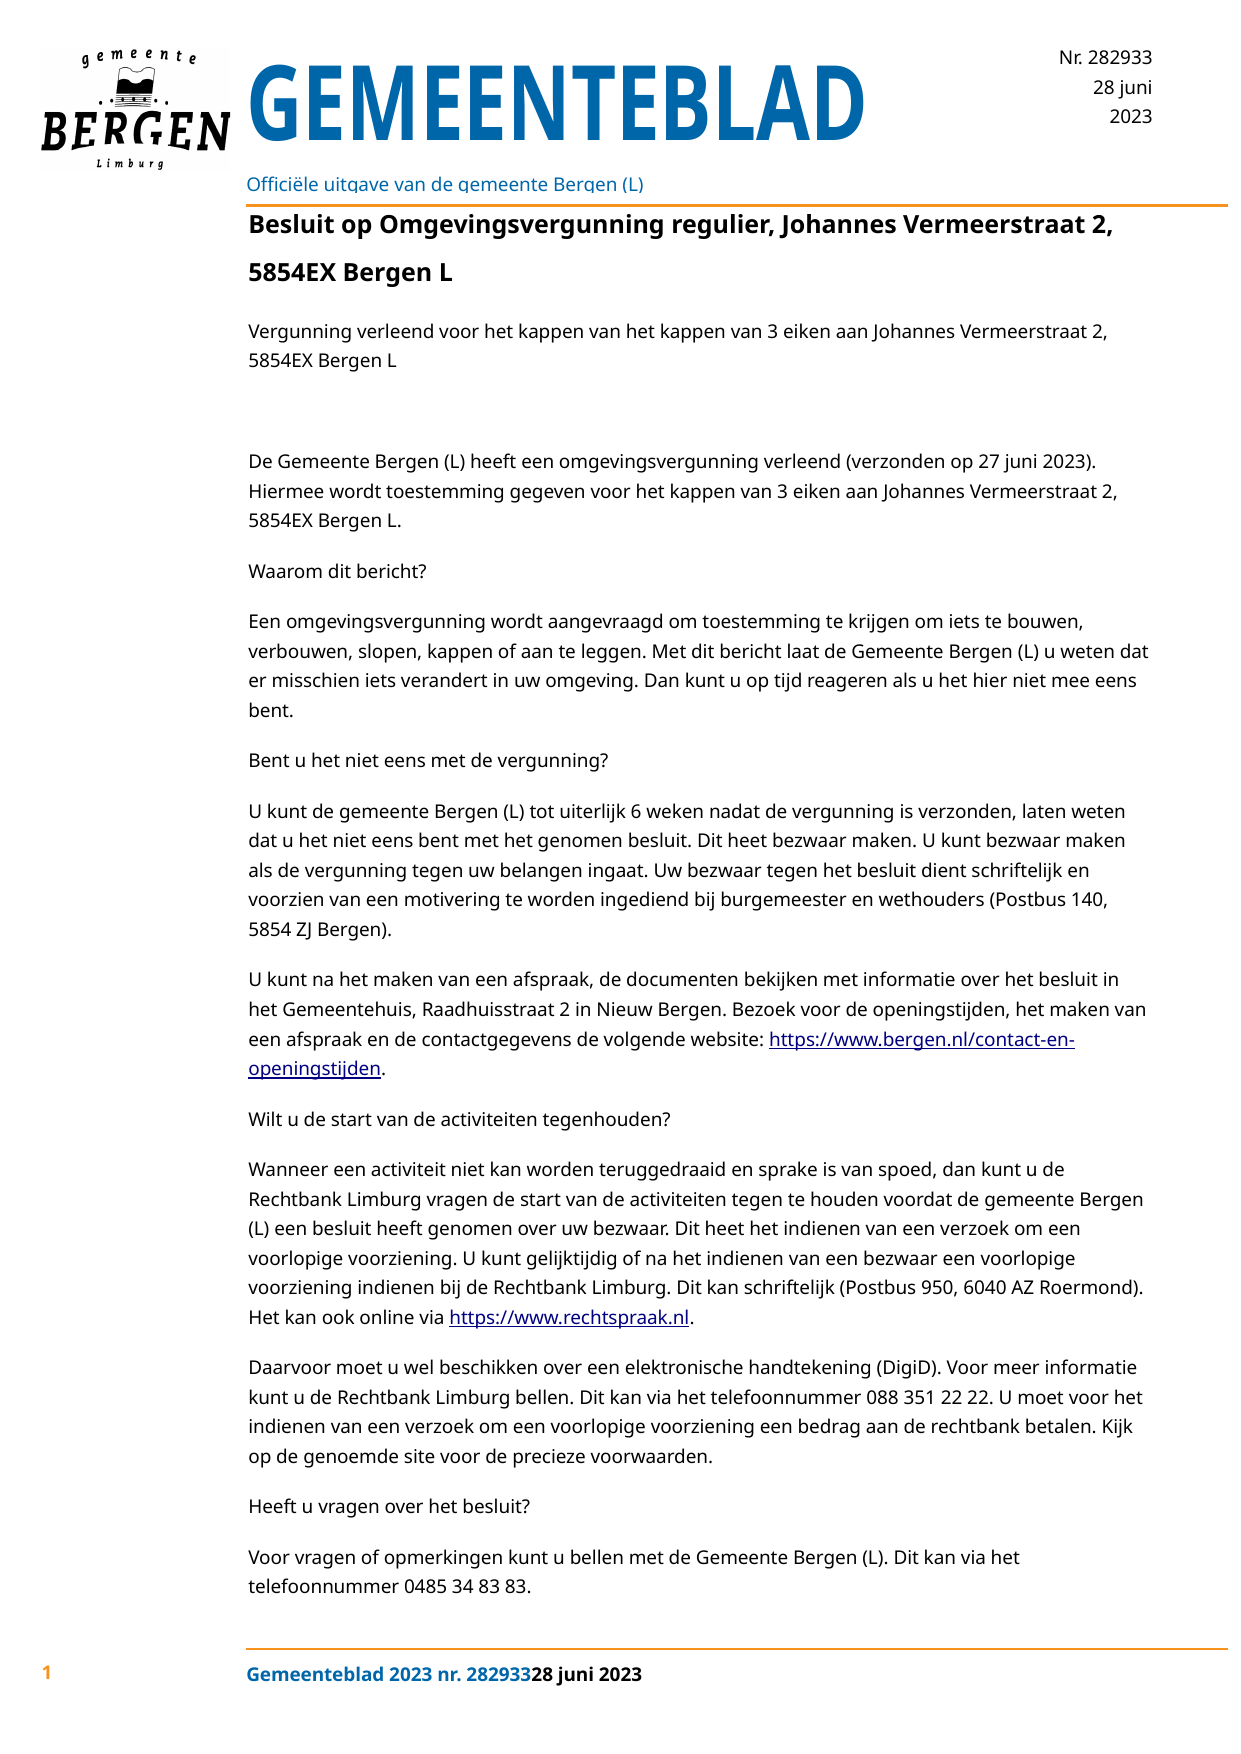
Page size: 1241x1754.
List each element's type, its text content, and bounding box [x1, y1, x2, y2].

text Waarom dit bericht? [248, 558, 1152, 584]
text Een omgevingsvergunning wordt aangevraagd om toestemming te krijgen om iets te bouwen, verbouwen, slopen, kappen of aan te leggen. Met dit bericht laat de Gemeente Bergen (L) u weten dat er misschien iets verandert in uw omgeving. Dan kunt u op tijd reageren als u het hier niet mee eens bent. [248, 608, 1152, 723]
text Voor vragen of opmerkingen kunt u bellen met de Gemeente Bergen (L). Dit kan via het telefoonnummer 0485 34 83 83. [248, 1544, 1152, 1599]
text U kunt na het maken van een afspraak, de documenten bekijken met informatie over het besluit in het Gemeentehuis, Raadhuisstraat 2 in Nieuw Bergen. Bezoek voor de openingstijden, het maken van een afspraak en de contactgegevens de volgende website: https://www.bergen.nl/contact-en-openingstijden. [248, 967, 1152, 1081]
text Wilt u de start van de activiteiten tegenhouden? [248, 1106, 1152, 1132]
text Vergunning verleend voor het kappen van het kappen van 3 eiken aan Johannes Vermeerstraat 2, 5854EX Bergen L [248, 318, 1152, 373]
text Wanneer een activiteit niet kan worden teruggedraaid en sprake is van spoed, dan kunt u de Rechtbank Limburg vragen de start van de activiteiten tegen te houden voordat de gemeente Bergen (L) een besluit heeft genomen over uw bezwaar. Dit heet het indienen van een verzoek om een voorlopige voorziening. U kunt gelijktijdig of na het indienen van een bezwaar een voorlopige voorziening indienen bij de Rechtbank Limburg. Dit kan schriftelijk (Postbus 950, 6040 AZ Roermond). Het kan ook online via https://www.rechtspraak.nl. [248, 1156, 1152, 1330]
text Bent u het niet eens met de vergunning? [248, 747, 1152, 773]
text U kunt de gemeente Bergen (L) tot uiterlijk 6 weken nadat de vergunning is verzonden, laten weten dat u het niet eens bent met het genomen besluit. Dit heet bezwaar maken. U kunt bezwaar maken als de vergunning tegen uw belangen ingaat. Uw bezwaar tegen het besluit dient schriftelijk en voorzien van een motivering te worden ingediend bij burgemeester en wethouders (Postbus 140, 5854 ZJ Bergen). [248, 798, 1152, 942]
text Heeft u vragen over het besluit? [248, 1494, 1152, 1519]
text Daarvoor moet u wel beschikken over een elektronische handtekening (DigiD). Voor meer informatie kunt u de Rechtbank Limburg bellen. Dit kan via het telefoonnummer 088 351 22 22. U moet voor het indienen van een verzoek om een voorlopige voorziening een bedrag aan de rechtbank betalen. Kijk op de genoemde site voor de precieze voorwaarden. [248, 1354, 1152, 1469]
text Besluit op Omgevingsvergunning regulier, Johannes Vermeerstraat 2, 5854EX Bergen L [248, 207, 1152, 288]
text De Gemeente Bergen (L) heeft een omgevingsvergunning verleend (verzonden op 27 juni 2023). Hiermee wordt toestemming gegeven voor het kappen van 3 eiken aan Johannes Vermeerstraat 2, 5854EX Bergen L. [248, 448, 1152, 533]
picture [41, 47, 231, 172]
